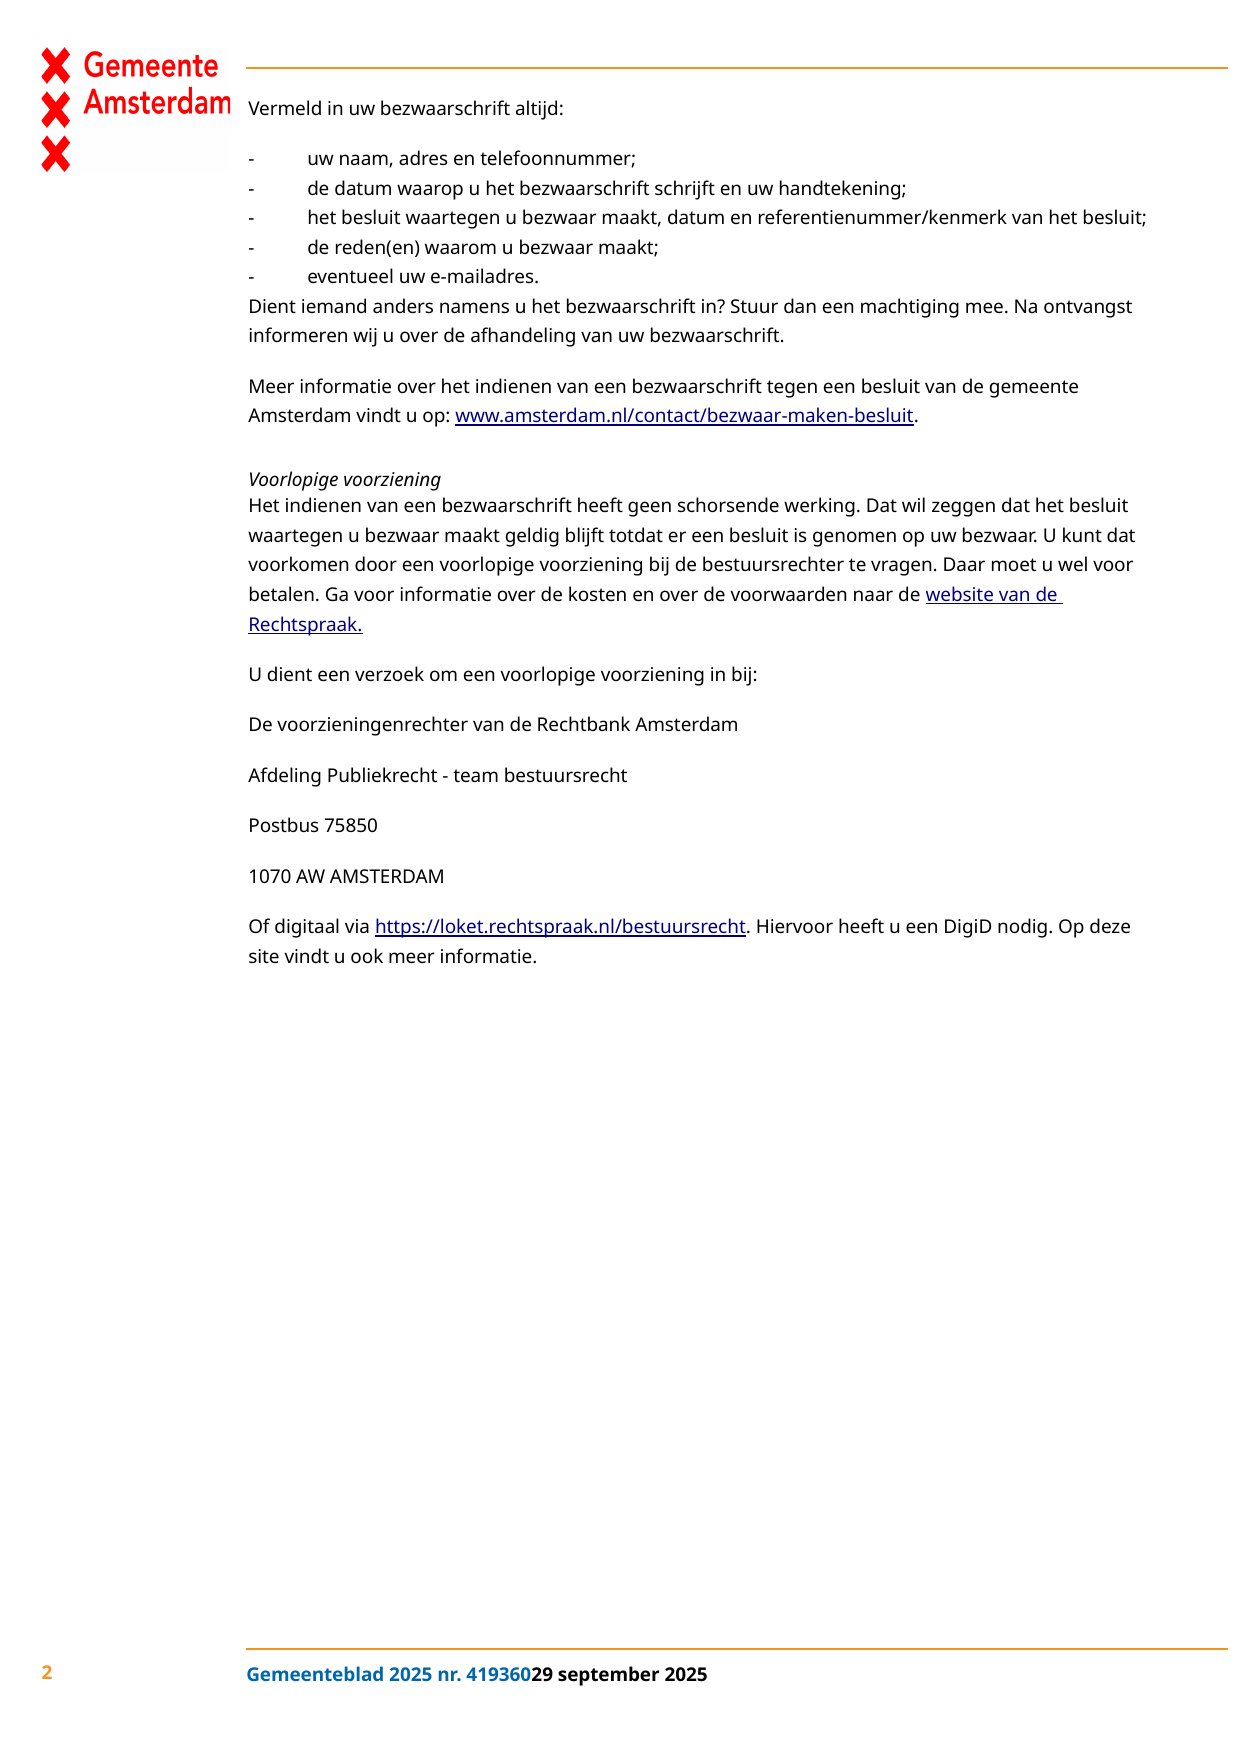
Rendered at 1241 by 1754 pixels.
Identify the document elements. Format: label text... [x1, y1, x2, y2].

text Dient iemand anders namens u het bezwaarschrift in? Stuur dan een machtiging mee. Na ontvangst informeren wij u over de afhandeling van uw bezwaarschrift. [248, 293, 1152, 348]
text De voorzieningenrechter van de Rechtbank Amsterdam [248, 712, 1152, 737]
text Het indienen van een bezwaarschrift heeft geen schorsende werking. Dat wil zeggen dat het besluit waartegen u bezwaar maakt geldig blijft totdat er een besluit is genomen op uw bezwaar. U kunt dat voorkomen door een voorlopige voorziening bij de bestuursrechter te vragen. Daar moet u wel voor betalen. Ga voor informatie over de kosten en over de voorwaarden naar de website van de Rechtspraak. [248, 492, 1152, 636]
text Meer informatie over het indienen van een bezwaarschrift tegen een besluit van de gemeente Amsterdam vindt u op: www.amsterdam.nl/contact/bezwaar-maken-besluit. [248, 373, 1152, 428]
text Voorlopige voorziening [248, 467, 1152, 492]
picture [41, 47, 231, 172]
text Postbus 75850 [248, 812, 1152, 838]
list de reden(en) waarom u bezwaar maakt; [248, 234, 1152, 260]
text Vermeld in uw bezwaarschrift altijd: [248, 95, 1152, 121]
text U dient een verzoek om een voorlopige voorziening in bij: [248, 661, 1152, 687]
list de datum waarop u het bezwaarschrift schrijft en uw handtekening; [248, 175, 1152, 201]
list uw naam, adres en telefoonnummer; [248, 145, 1152, 171]
list het besluit waartegen u bezwaar maakt, datum en referentienummer/kenmerk van het besluit; [248, 204, 1152, 230]
text Of digitaal via https://loket.rechtspraak.nl/bestuursrecht. Hiervoor heeft u een DigiD nodig. Op deze site vindt u ook meer informatie. [248, 913, 1152, 968]
text 1070 AW AMSTERDAM [248, 863, 1152, 888]
list eventueel uw e-mailadres. [248, 263, 1152, 289]
text Afdeling Publiekrecht - team bestuursrecht [248, 762, 1152, 788]
